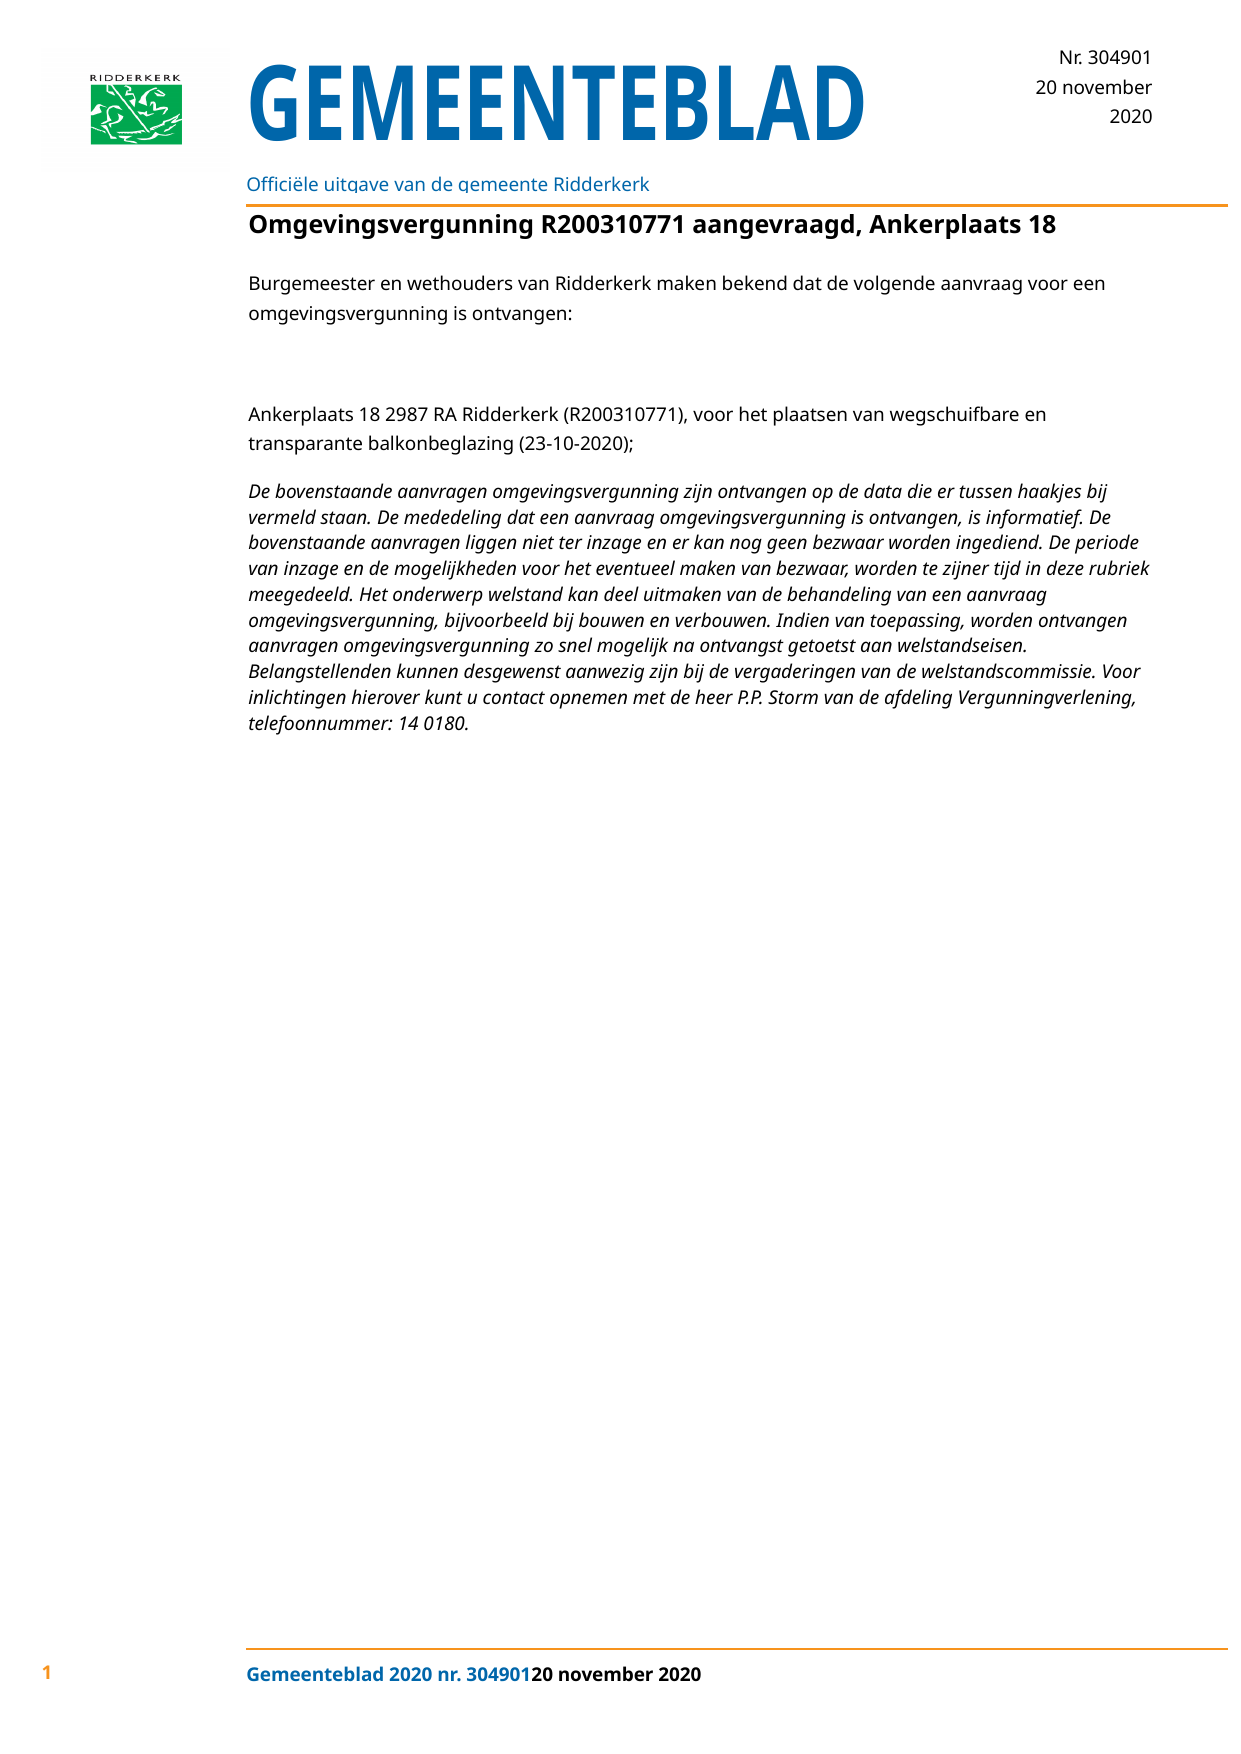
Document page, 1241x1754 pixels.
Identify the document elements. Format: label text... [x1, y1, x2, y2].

text Ankerplaats 18 2987 RA Ridderkerk (R200310771), voor het plaatsen van wegschuifbare en transparante balkonbeglazing (23-10-2020); [248, 401, 1152, 456]
text De bovenstaande aanvragen omgevingsvergunning zijn ontvangen op de data die er tussen haakjes bij vermeld staan. De mededeling dat een aanvraag omgevingsvergunning is ontvangen, is informatief. De bovenstaande aanvragen liggen niet ter inzage en er kan nog geen bezwaar worden ingediend. De periode van inzage en de mogelijkheden voor het eventueel maken van bezwaar, worden te zijner tijd in deze rubriek meegedeeld. Het onderwerp welstand kan deel uitmaken van de behandeling van een aanvraag omgevingsvergunning, bijvoorbeeld bij bouwen en verbouwen. Indien van toepassing, worden ontvangen aanvragen omgevingsvergunning zo snel mogelijk na ontvangst getoetst aan welstandseisen. Belangstellenden kunnen desgewenst aanwezig zijn bij de vergaderingen van de welstandscommissie. Voor inlichtingen hierover kunt u contact opnemen met de heer P.P. Storm van de afdeling Vergunningverlening, telefoonnummer: 14 0180. [248, 478, 1152, 735]
text Burgemeester en wethouders van Ridderkerk maken bekend dat de volgende aanvraag voor een omgevingsvergunning is ontvangen: [248, 270, 1152, 326]
text Omgevingsvergunning R200310771 aangevraagd, Ankerplaats 18 [248, 207, 1152, 241]
picture [41, 47, 231, 172]
